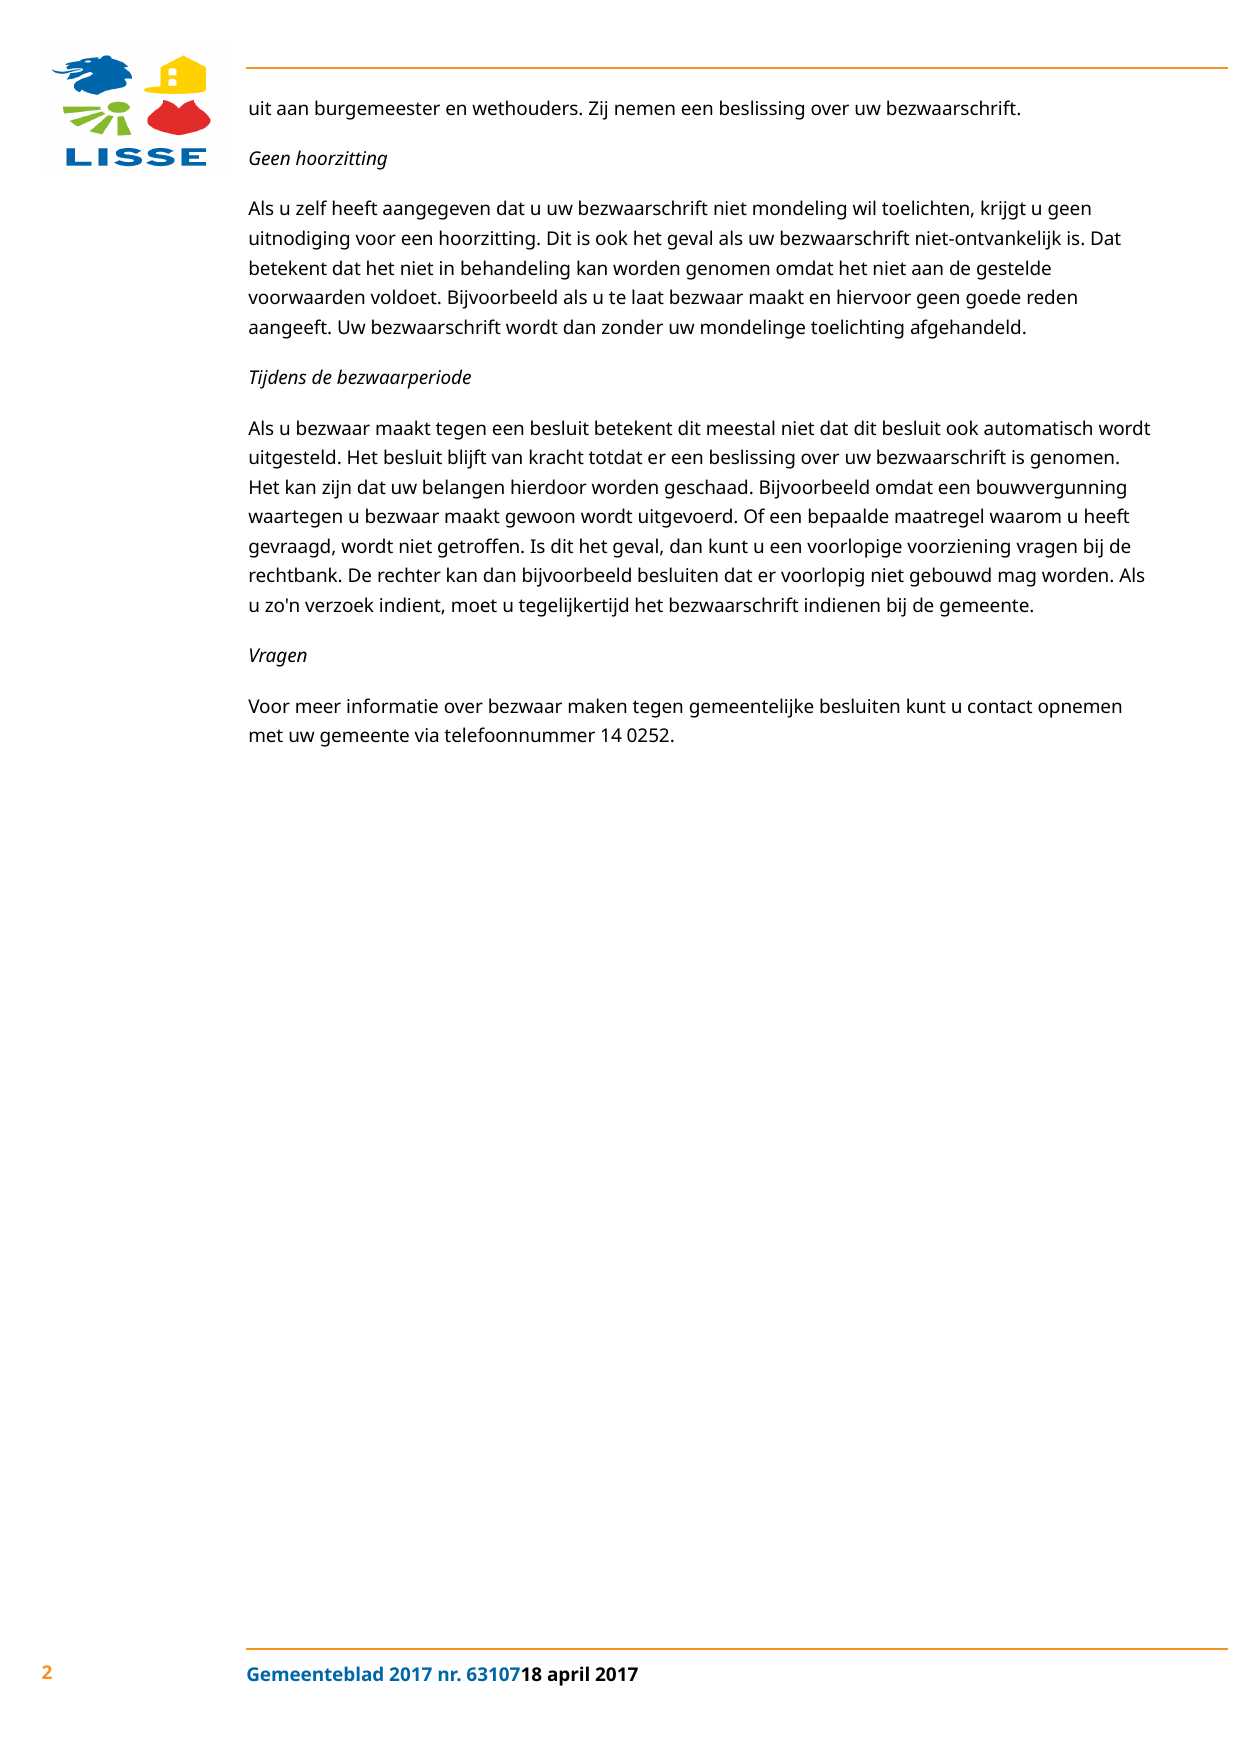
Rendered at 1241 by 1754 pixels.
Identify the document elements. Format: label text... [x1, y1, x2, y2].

text Als u zelf heeft aangegeven dat u uw bezwaarschrift niet mondeling wil toelichten, krijgt u geen uitnodiging voor een hoorzitting. Dit is ook het geval als uw bezwaarschrift niet-ontvankelijk is. Dat betekent dat het niet in behandeling kan worden genomen omdat het niet aan de gestelde voorwaarden voldoet. Bijvoorbeeld als u te laat bezwaar maakt en hiervoor geen goede reden aangeeft. Uw bezwaarschrift wordt dan zonder uw mondelinge toelichting afgehandeld. [248, 196, 1152, 340]
text uit aan burgemeester en wethouders. Zij nemen een beslissing over uw bezwaarschrift. [248, 95, 1152, 121]
picture [41, 47, 231, 172]
text Voor meer informatie over bezwaar maken tegen gemeentelijke besluiten kunt u contact opnemen met uw gemeente via telefoonnummer 14 0252. [248, 693, 1152, 748]
text Tijdens de bezwaarperiode [248, 364, 1152, 390]
text Als u bezwaar maakt tegen een besluit betekent dit meestal niet dat dit besluit ook automatisch wordt uitgesteld. Het besluit blijft van kracht totdat er een beslissing over uw bezwaarschrift is genomen. Het kan zijn dat uw belangen hierdoor worden geschaad. Bijvoorbeeld omdat een bouwvergunning waartegen u bezwaar maakt gewoon wordt uitgevoerd. Of een bepaalde maatregel waarom u heeft gevraagd, wordt niet getroffen. Is dit het geval, dan kunt u een voorlopige voorziening vragen bij de rechtbank. De rechter kan dan bijvoorbeeld besluiten dat er voorlopig niet gebouwd mag worden. Als u zo'n verzoek indient, moet u tegelijkertijd het bezwaarschrift indienen bij de gemeente. [248, 415, 1152, 618]
text Geen hoorzitting [248, 145, 1152, 171]
text Vragen [248, 643, 1152, 668]
